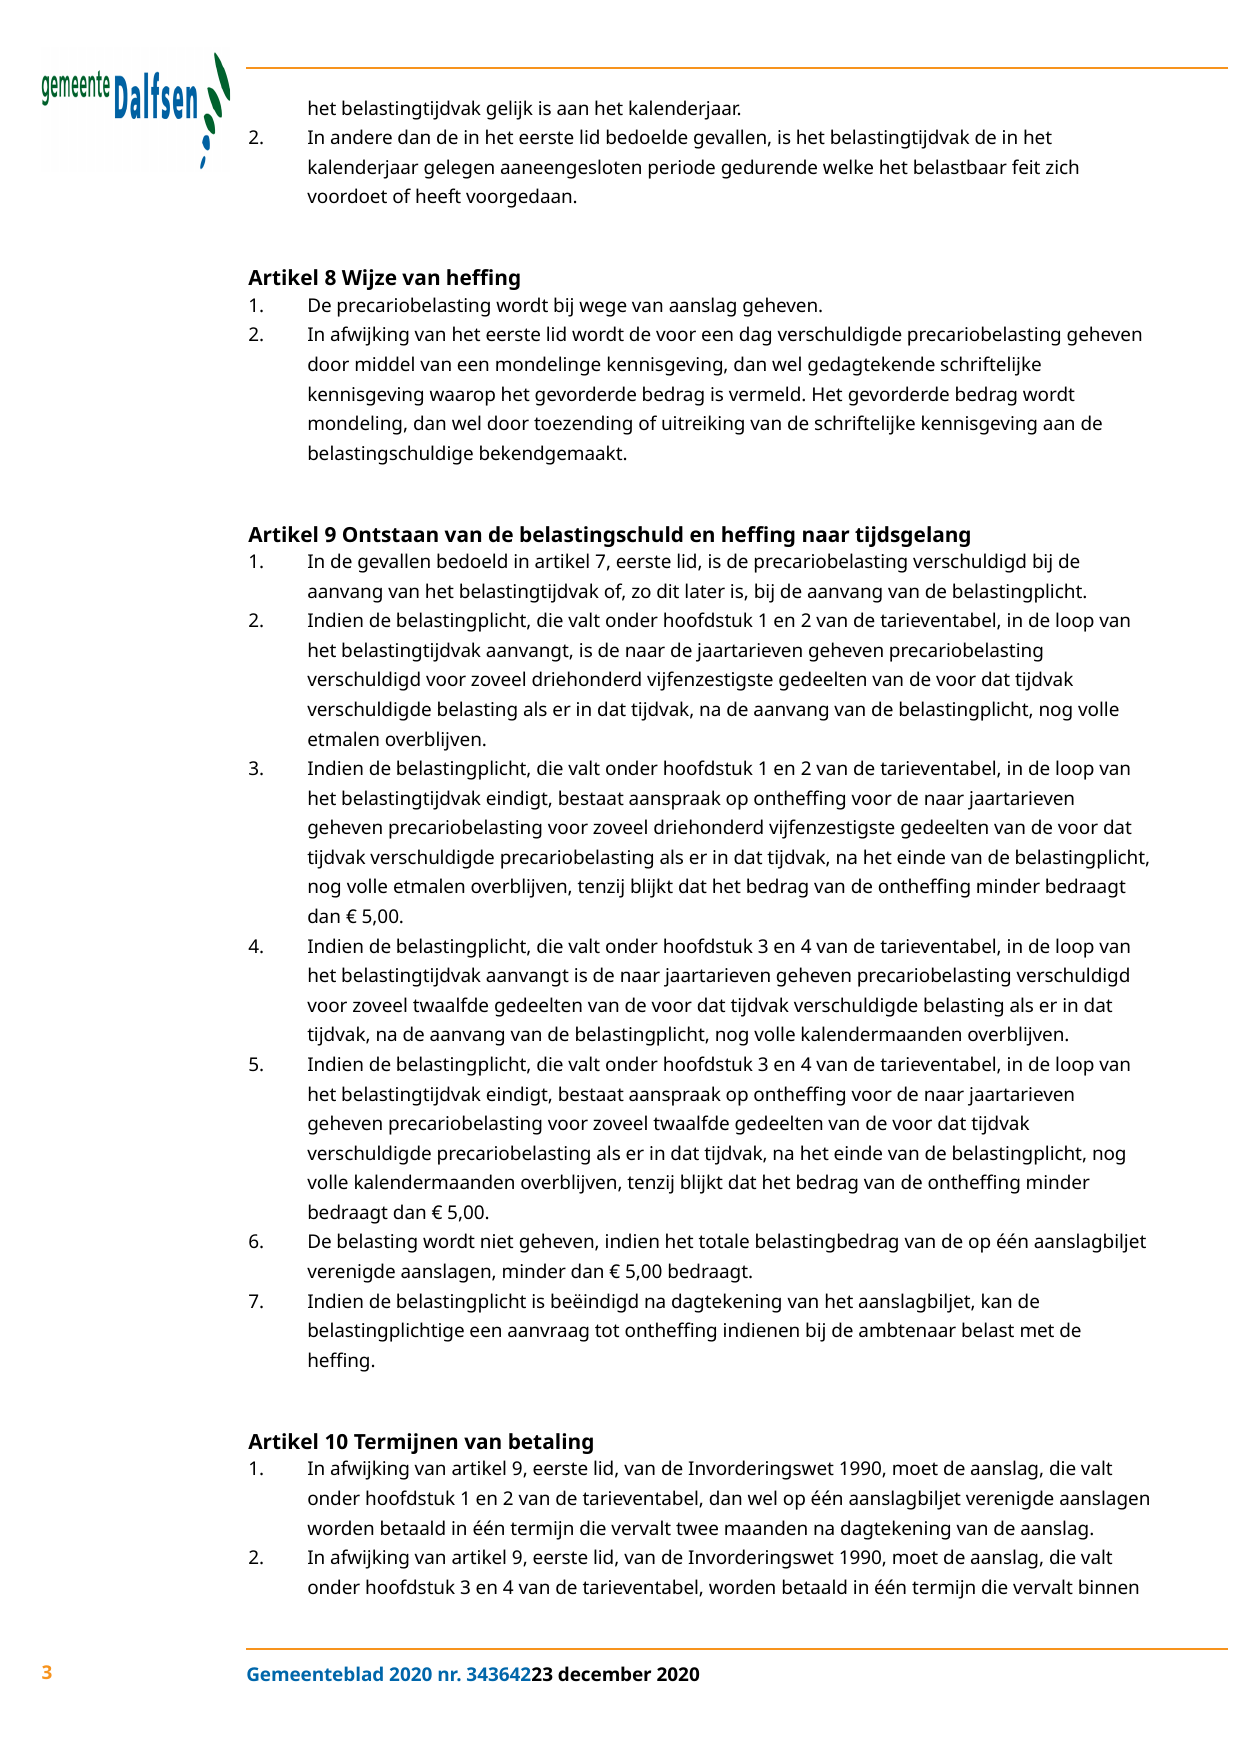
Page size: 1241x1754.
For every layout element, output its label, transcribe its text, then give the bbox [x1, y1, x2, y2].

list Indien de belastingplicht, die valt onder hoofdstuk 3 en 4 van de tarieventabel, in de loop van het belastingtijdvak aanvangt is de naar jaartarieven geheven precariobelasting verschuldigd voor zoveel twaalfde gedeelten van de voor dat tijdvak verschuldigde belasting als er in dat tijdvak, na de aanvang van de belastingplicht, nog volle kalendermaanden overblijven. [248, 933, 1152, 1047]
list Indien de belastingplicht is beëindigd na dagtekening van het aanslagbiljet, kan de belastingplichtige een aanvraag tot ontheffing indienen bij de ambtenaar belast met de heffing. [248, 1288, 1152, 1373]
list In afwijking van artikel 9, eerste lid, van de Invorderingswet 1990, moet de aanslag, die valt onder hoofdstuk 3 en 4 van de tarieventabel, worden betaald in één termijn die vervalt binnen [248, 1544, 1152, 1599]
list In afwijking van artikel 9, eerste lid, van de Invorderingswet 1990, moet de aanslag, die valt onder hoofdstuk 1 en 2 van de tarieventabel, dan wel op één aanslagbiljet verenigde aanslagen worden betaald in één termijn die vervalt twee maanden na dagtekening van de aanslag. [248, 1456, 1152, 1540]
list De belasting wordt niet geheven, indien het totale belastingbedrag van de op één aanslagbiljet verenigde aanslagen, minder dan € 5,00 bedraagt. [248, 1229, 1152, 1284]
list In de gevallen bedoeld in artikel 7, eerste lid, is de precariobelasting verschuldigd bij de aanvang van het belastingtijdvak of, zo dit later is, bij de aanvang van de belastingplicht. [248, 548, 1152, 604]
list In afwijking van het eerste lid wordt de voor een dag verschuldigde precariobelasting geheven door middel van een mondelinge kennisgeving, dan wel gedagtekende schriftelijke kennisgeving waarop het gevorderde bedrag is vermeld. Het gevorderde bedrag wordt mondeling, dan wel door toezending of uitreiking van de schriftelijke kennisgeving aan de belastingschuldige bekendgemaakt. [248, 322, 1152, 466]
text Artikel 9 Ontstaan van de belastingschuld en heffing naar tijdsgelang [248, 520, 1152, 548]
text Artikel 10 Termijnen van betaling [248, 1427, 1152, 1456]
list Indien de belastingplicht, die valt onder hoofdstuk 1 en 2 van de tarieventabel, in de loop van het belastingtijdvak eindigt, bestaat aanspraak op ontheffing voor de naar jaartarieven geheven precariobelasting voor zoveel driehonderd vijfenzestigste gedeelten van de voor dat tijdvak verschuldigde precariobelasting als er in dat tijdvak, na het einde van de belastingplicht, nog volle etmalen overblijven, tenzij blijkt dat het bedrag van de ontheffing minder bedraagt dan € 5,00. [248, 755, 1152, 929]
text Artikel 8 Wijze van heffing [248, 263, 1152, 292]
picture [41, 47, 231, 172]
list Indien de belastingplicht, die valt onder hoofdstuk 1 en 2 van de tarieventabel, in de loop van het belastingtijdvak aanvangt, is de naar de jaartarieven geheven precariobelasting verschuldigd voor zoveel driehonderd vijfenzestigste gedeelten van de voor dat tijdvak verschuldigde belasting als er in dat tijdvak, na de aanvang van de belastingplicht, nog volle etmalen overblijven. [248, 607, 1152, 752]
list In andere dan de in het eerste lid bedoelde gevallen, is het belastingtijdvak de in het kalenderjaar gelegen aaneengesloten periode gedurende welke het belastbaar feit zich voordoet of heeft voorgedaan. [248, 124, 1152, 209]
list Indien de belastingplicht, die valt onder hoofdstuk 3 en 4 van de tarieventabel, in de loop van het belastingtijdvak eindigt, bestaat aanspraak op ontheffing voor de naar jaartarieven geheven precariobelasting voor zoveel twaalfde gedeelten van de voor dat tijdvak verschuldigde precariobelasting als er in dat tijdvak, na het einde van de belastingplicht, nog volle kalendermaanden overblijven, tenzij blijkt dat het bedrag van de ontheffing minder bedraagt dan € 5,00. [248, 1051, 1152, 1225]
list het belastingtijdvak gelijk is aan het kalenderjaar. [248, 95, 1152, 121]
list De precariobelasting wordt bij wege van aanslag geheven. [248, 292, 1152, 318]
